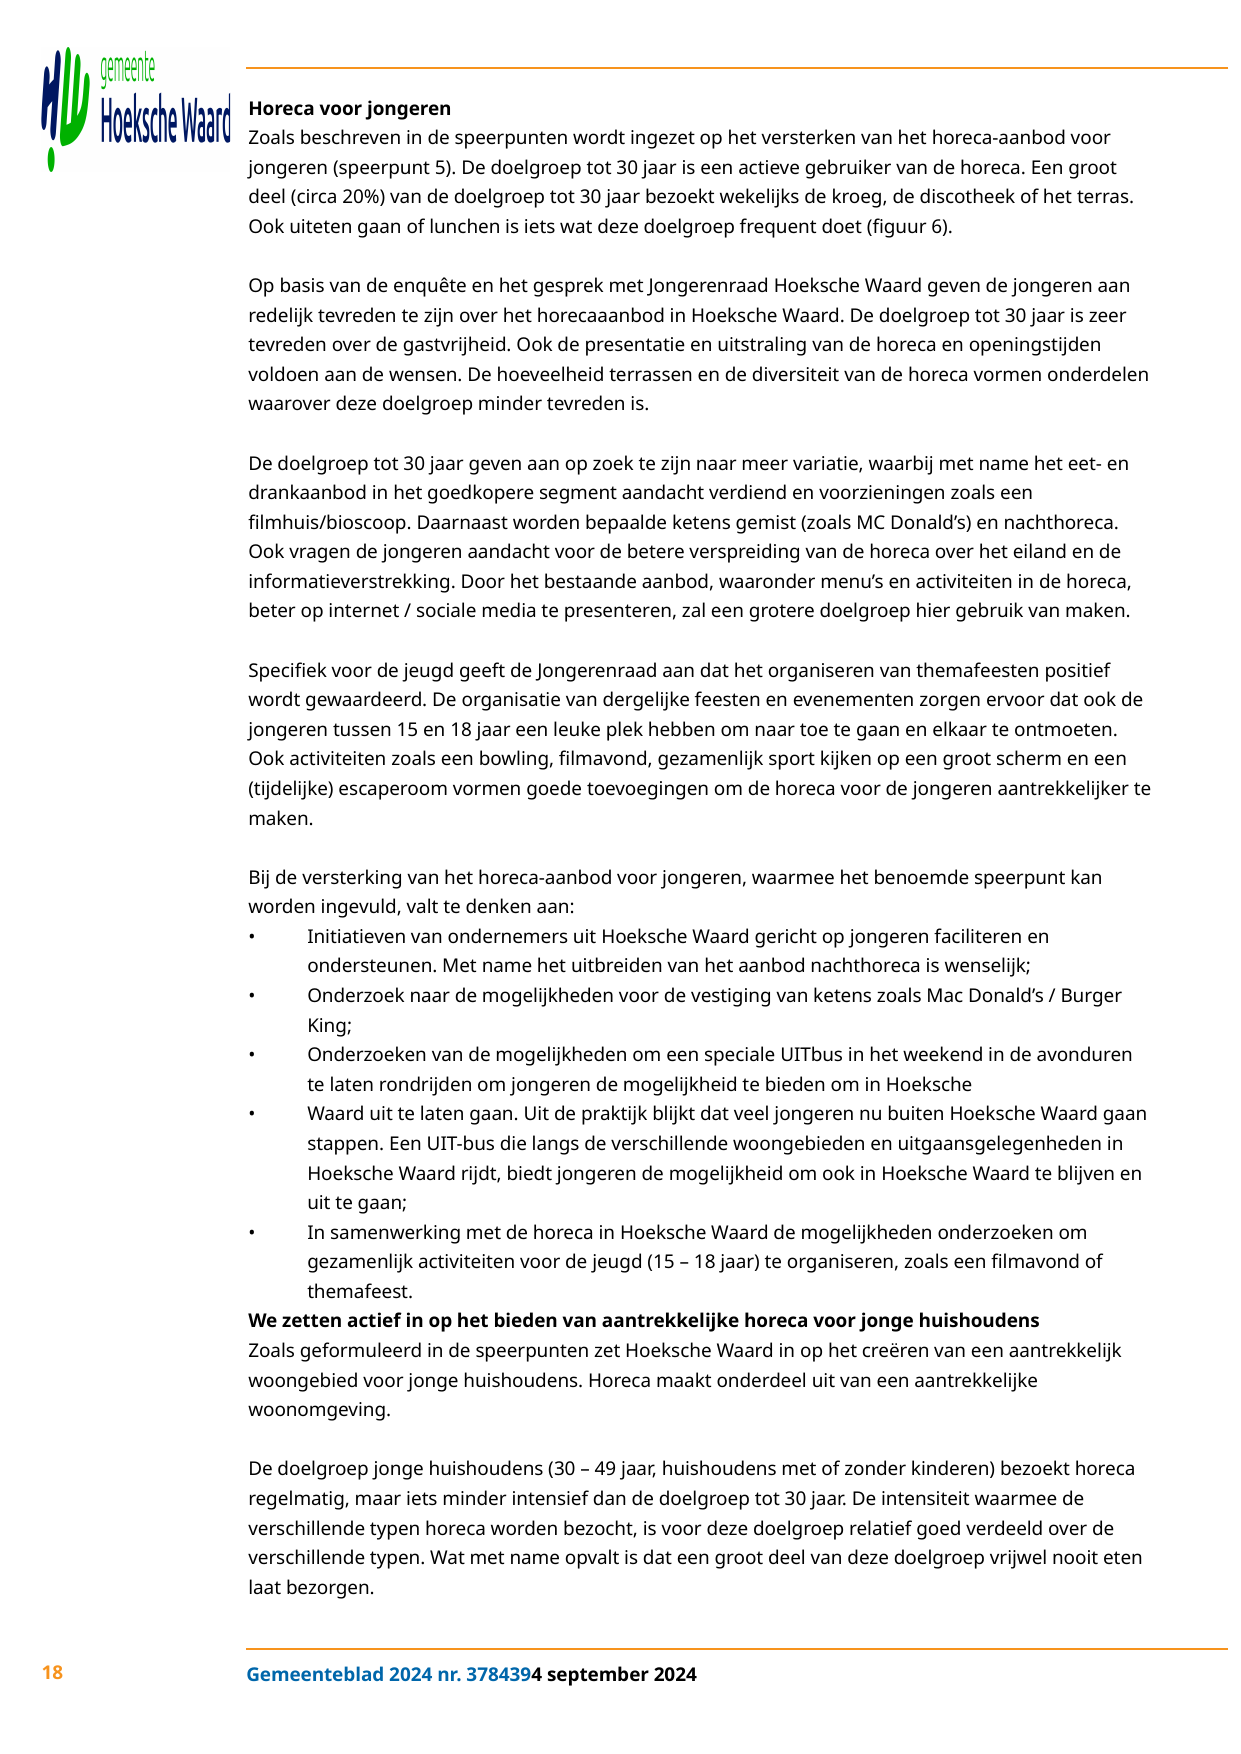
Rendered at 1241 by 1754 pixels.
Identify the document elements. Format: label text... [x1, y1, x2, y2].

text Horeca voor jongeren [248, 95, 1152, 121]
text Op basis van de enquête en het gesprek met Jongerenraad Hoeksche Waard geven de jongeren aan redelijk tevreden te zijn over het horecaaanbod in Hoeksche Waard. De doelgroep tot 30 jaar is zeer tevreden over de gastvrijheid. Ook de presentatie en uitstraling van de horeca en openingstijden voldoen aan de wensen. De hoeveelheid terrassen en de diversiteit van de horeca vormen onderdelen waarover deze doelgroep minder tevreden is. [248, 272, 1152, 416]
list Onderzoek naar de mogelijkheden voor de vestiging van ketens zoals Mac Donald’s / Burger King; [248, 982, 1152, 1038]
list In samenwerking met de horeca in Hoeksche Waard de mogelijkheden onderzoeken om gezamenlijk activiteiten voor de jeugd (15 – 18 jaar) te organiseren, zoals een filmavond of themafeest. [248, 1219, 1152, 1304]
list Onderzoeken van de mogelijkheden om een speciale UITbus in het weekend in de avonduren te laten rondrijden om jongeren de mogelijkheid te bieden om in Hoeksche [248, 1041, 1152, 1097]
list Waard uit te laten gaan. Uit de praktijk blijkt dat veel jongeren nu buiten Hoeksche Waard gaan stappen. Een UIT-bus die langs de verschillende woongebieden en uitgaansgelegenheden in Hoeksche Waard rijdt, biedt jongeren de mogelijkheid om ook in Hoeksche Waard te blijven en uit te gaan; [248, 1101, 1152, 1215]
list Initiatieven van ondernemers uit Hoeksche Waard gericht op jongeren faciliteren en ondersteunen. Met name het uitbreiden van het aanbod nachthoreca is wenselijk; [248, 923, 1152, 978]
text De doelgroep tot 30 jaar geven aan op zoek te zijn naar meer variatie, waarbij met name het eet- en drankaanbod in het goedkopere segment aandacht verdiend en voorzieningen zoals een filmhuis/bioscoop. Daarnaast worden bepaalde ketens gemist (zoals MC Donald’s) en nachthoreca. Ook vragen de jongeren aandacht voor de betere verspreiding van de horeca over het eiland en de informatieverstrekking. Door het bestaande aanbod, waaronder menu’s en activiteiten in de horeca, beter op internet / sociale media te presenteren, zal een grotere doelgroep hier gebruik van maken. [248, 450, 1152, 623]
picture [41, 47, 231, 172]
text Specifiek voor de jeugd geeft de Jongerenraad aan dat het organiseren van themafeesten positief wordt gewaardeerd. De organisatie van dergelijke feesten en evenementen zorgen ervoor dat ook de jongeren tussen 15 en 18 jaar een leuke plek hebben om naar toe te gaan en elkaar te ontmoeten. Ook activiteiten zoals een bowling, filmavond, gezamenlijk sport kijken op een groot scherm en een (tijdelijke) escaperoom vormen goede toevoegingen om de horeca voor de jongeren aantrekkelijker te maken. [248, 657, 1152, 831]
text De doelgroep jonge huishoudens (30 – 49 jaar, huishoudens met of zonder kinderen) bezoekt horeca regelmatig, maar iets minder intensief dan de doelgroep tot 30 jaar. De intensiteit waarmee de verschillende typen horeca worden bezocht, is voor deze doelgroep relatief goed verdeeld over de verschillende typen. Wat met name opvalt is dat een groot deel van deze doelgroep vrijwel nooit eten laat bezorgen. [248, 1456, 1152, 1600]
text We zetten actief in op het bieden van aantrekkelijke horeca voor jonge huishoudens [248, 1308, 1152, 1333]
text Bij de versterking van het horeca-aanbod voor jongeren, waarmee het benoemde speerpunt kan worden ingevuld, valt te denken aan: [248, 864, 1152, 919]
text Zoals geformuleerd in de speerpunten zet Hoeksche Waard in op het creëren van een aantrekkelijk woongebied voor jonge huishoudens. Horeca maakt onderdeel uit van een aantrekkelijke woonomgeving. [248, 1337, 1152, 1422]
text Zoals beschreven in de speerpunten wordt ingezet op het versterken van het horeca-aanbod voor jongeren (speerpunt 5). De doelgroep tot 30 jaar is een actieve gebruiker van de horeca. Een groot deel (circa 20%) van de doelgroep tot 30 jaar bezoekt wekelijks de kroeg, de discotheek of het terras. Ook uiteten gaan of lunchen is iets wat deze doelgroep frequent doet (figuur 6). [248, 124, 1152, 239]
